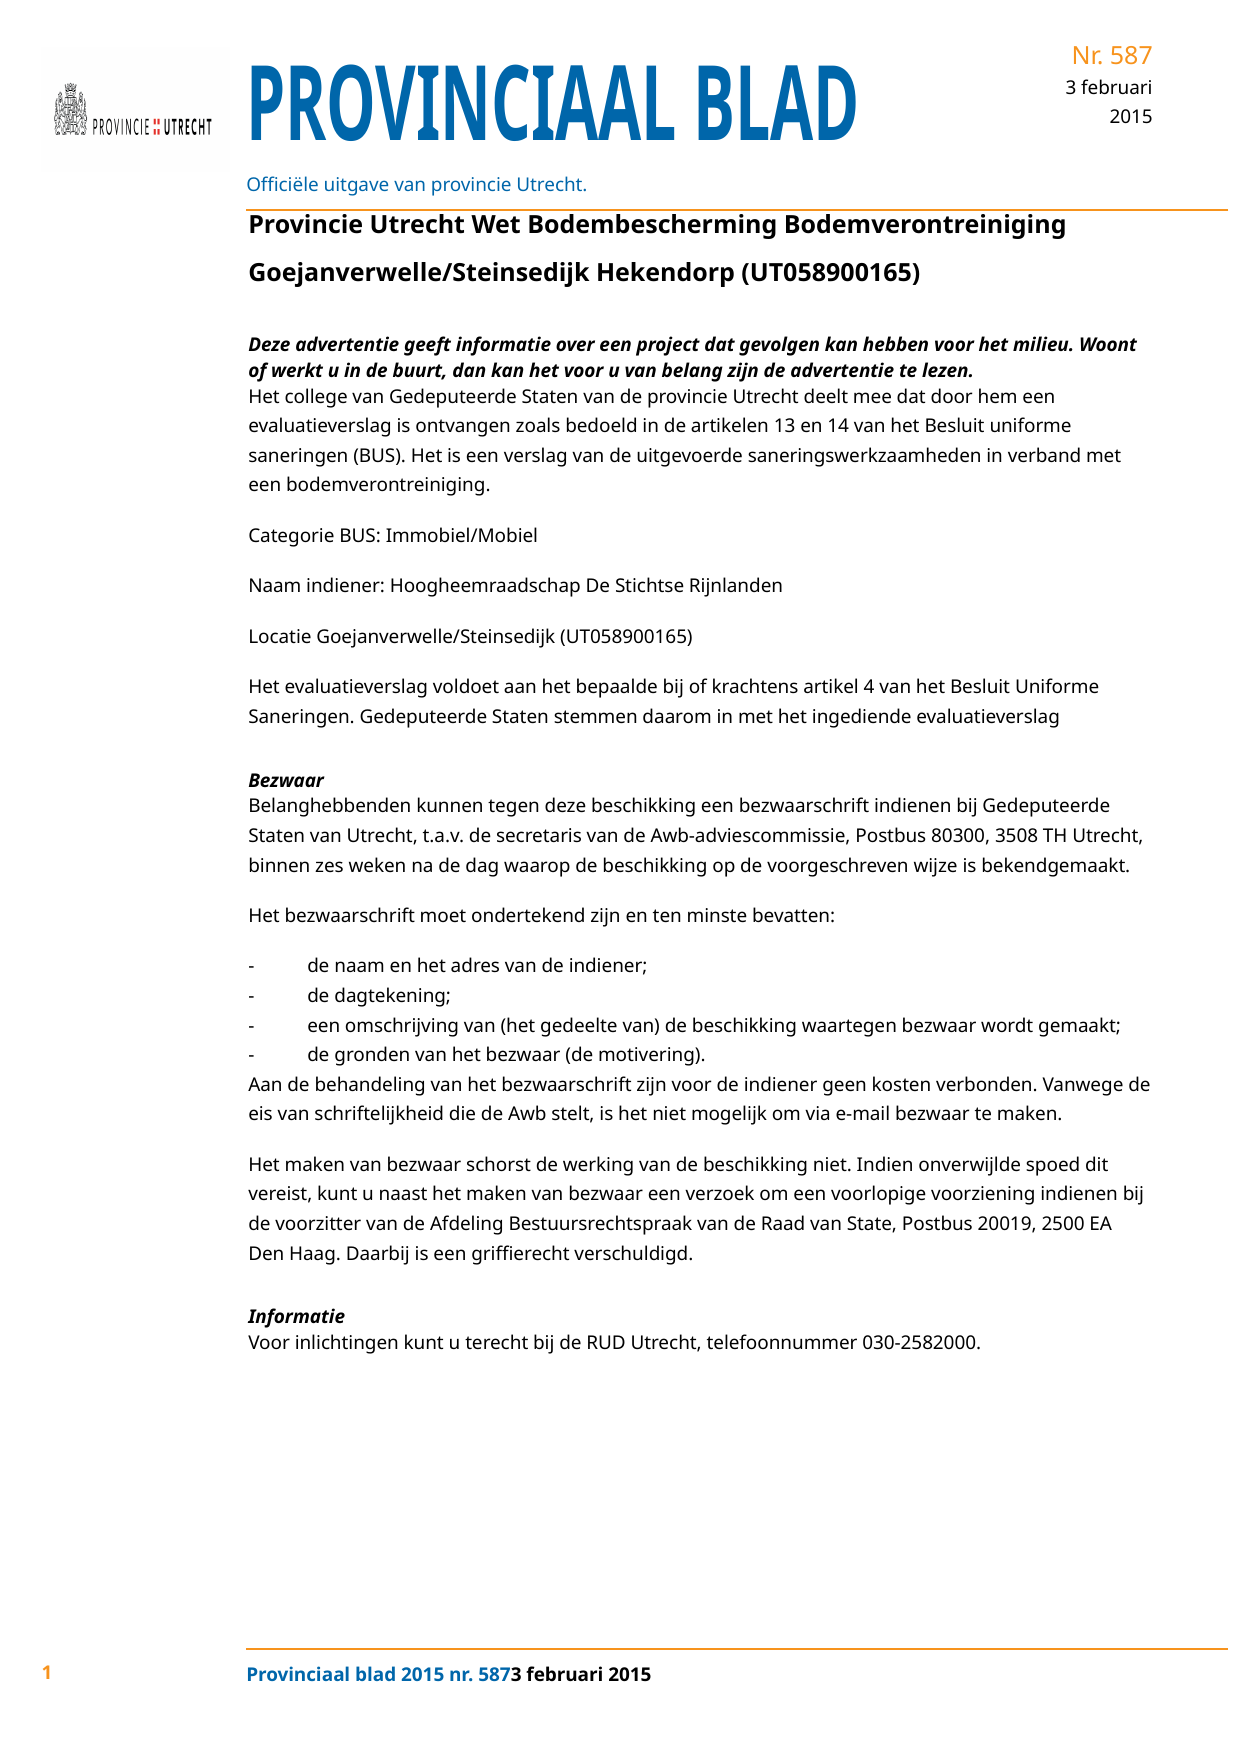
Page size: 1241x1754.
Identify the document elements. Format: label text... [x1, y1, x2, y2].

picture [41, 47, 231, 172]
text Informatie [248, 1304, 1152, 1329]
text Naam indiener: Hoogheemraadschap De Stichtse Rijnlanden [248, 572, 1152, 598]
text Provincie Utrecht Wet Bodembescherming Bodemverontreiniging Goejanverwelle/Steinsedijk Hekendorp (UT058900165) [248, 211, 1152, 288]
list een omschrijving van (het gedeelte van) de beschikking waartegen bezwaar wordt gemaakt; [248, 1012, 1152, 1037]
list de gronden van het bezwaar (de motivering). [248, 1041, 1152, 1067]
text Het college van Gedeputeerde Staten van de provincie Utrecht deelt mee dat door hem een evaluatieverslag is ontvangen zoals bedoeld in de artikelen 13 en 14 van het Besluit uniforme saneringen (BUS). Het is een verslag van de uitgevoerde saneringswerkzaamheden in verband met een bodemverontreiniging. [248, 383, 1152, 497]
text Categorie BUS: Immobiel/Mobiel [248, 522, 1152, 548]
text Het maken van bezwaar schorst de werking van de beschikking niet. Indien onverwijlde spoed dit vereist, kunt u naast het maken van bezwaar een verzoek om een voorlopige voorziening indienen bij de voorzitter van de Afdeling Bestuursrechtspraak van de Raad van State, Postbus 20019, 2500 EA Den Haag. Daarbij is een griffierecht verschuldigd. [248, 1151, 1152, 1265]
text Voor inlichtingen kunt u terecht bij de RUD Utrecht, telefoonnummer 030-2582000. [248, 1329, 1152, 1355]
list de naam en het adres van de indiener; [248, 953, 1152, 978]
text Het bezwaarschrift moet ondertekend zijn en ten minste bevatten: [248, 902, 1152, 928]
list de dagtekening; [248, 982, 1152, 1008]
text Het evaluatieverslag voldoet aan het bepaalde bij of krachtens artikel 4 van het Besluit Uniforme Saneringen. Gedeputeerde Staten stemmen daarom in met het ingediende evaluatieverslag [248, 673, 1152, 729]
text Bezwaar [248, 767, 1152, 793]
text Locatie Goejanverwelle/Steinsedijk (UT058900165) [248, 623, 1152, 649]
text Belanghebbenden kunnen tegen deze beschikking een bezwaarschrift indienen bij Gedeputeerde Staten van Utrecht, t.a.v. de secretaris van de Awb-adviescommissie, Postbus 80300, 3508 TH Utrecht, binnen zes weken na de dag waarop de beschikking op de voorgeschreven wijze is bekendgemaakt. [248, 793, 1152, 877]
text Aan de behandeling van het bezwaarschrift zijn voor de indiener geen kosten verbonden. Vanwege de eis van schriftelijkheid die de Awb stelt, is het niet mogelijk om via e-mail bezwaar te maken. [248, 1071, 1152, 1126]
text Deze advertentie geeft informatie over een project dat gevolgen kan hebben voor het milieu. Woont of werkt u in de buurt, dan kan het voor u van belang zijn de advertentie te lezen. [248, 331, 1152, 383]
